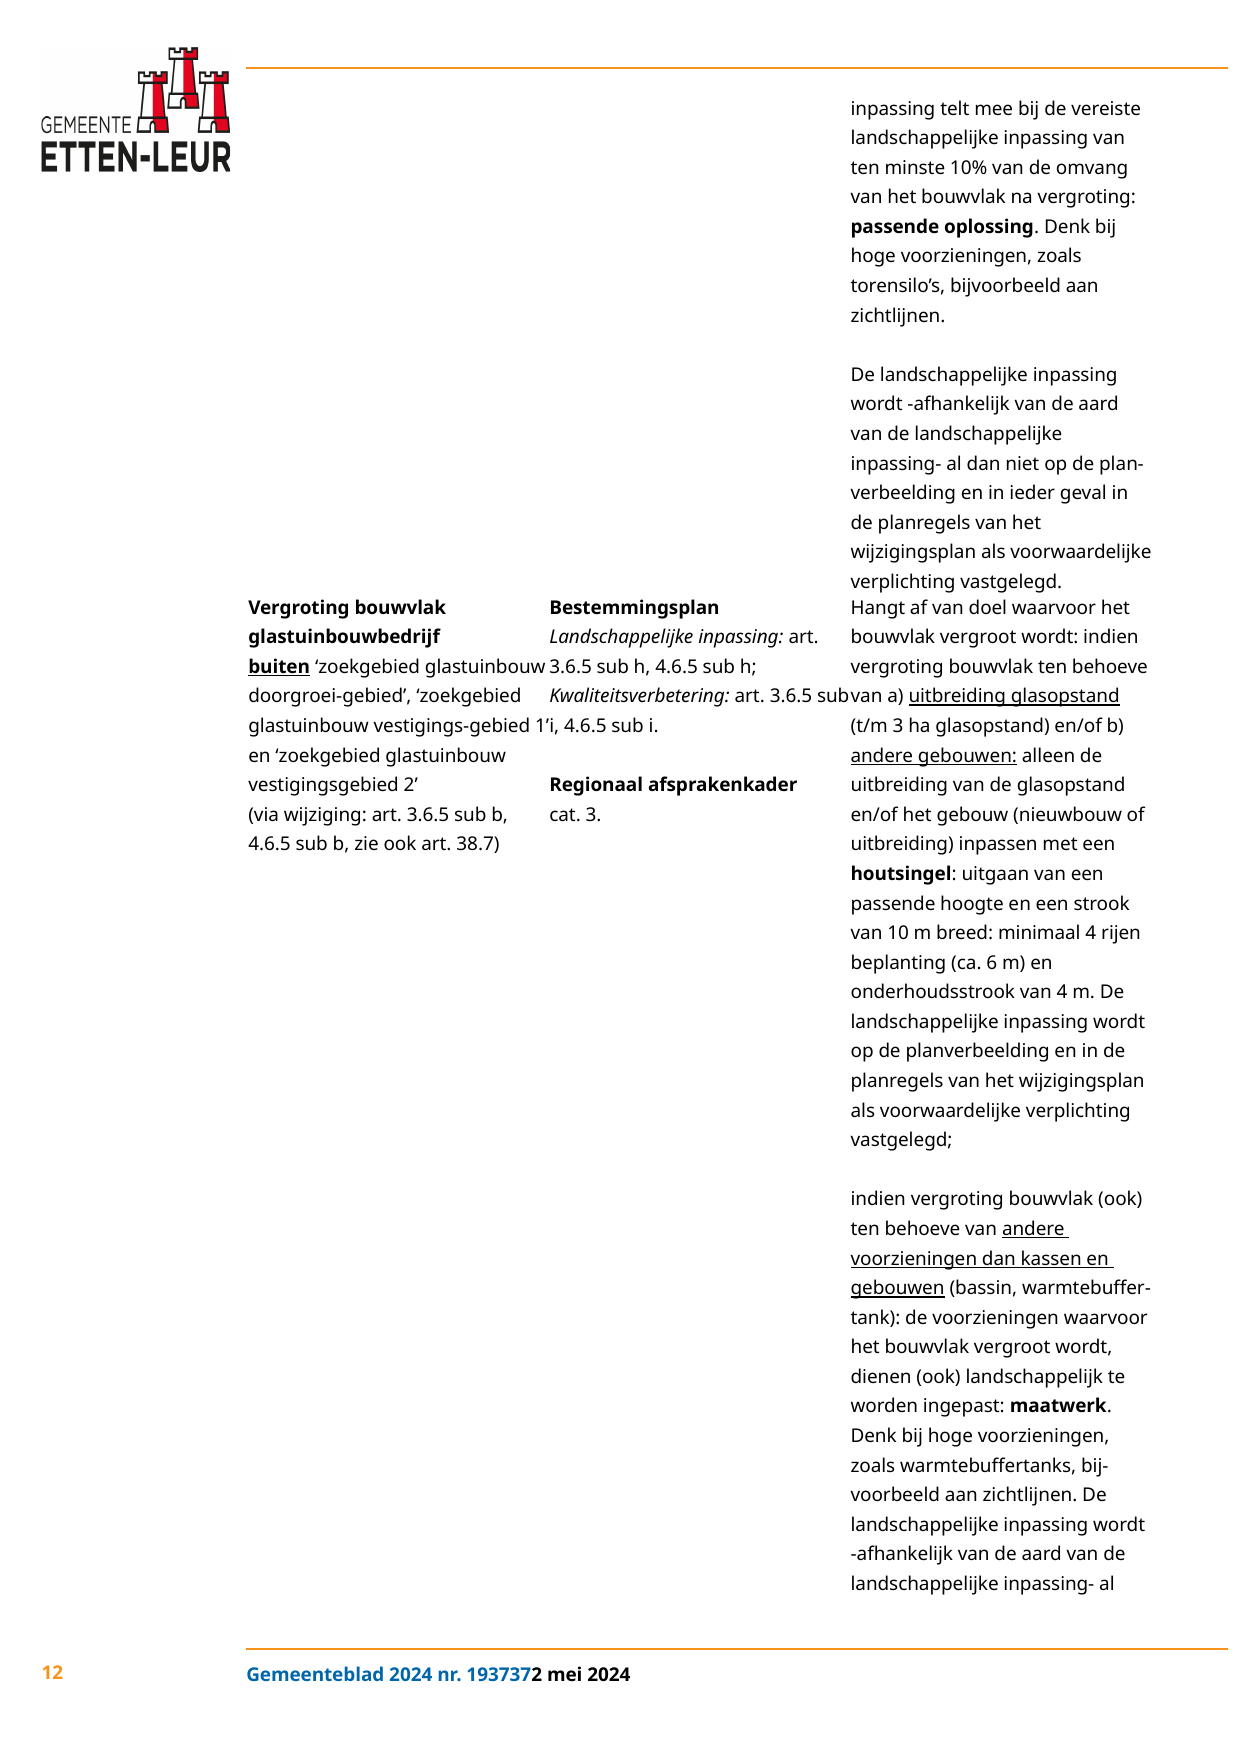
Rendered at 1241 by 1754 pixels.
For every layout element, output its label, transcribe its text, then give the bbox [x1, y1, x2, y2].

picture [41, 47, 231, 172]
table_cell [248, 95, 549, 594]
table_cell inpassing telt mee bij de vereiste landschappelijke inpassing van ten minste 10% van de omvang van het bouwvlak na vergroting: passende oplossing. Denk bij hoge voorzieningen, zoals torensilo’s, bijvoorbeeld aan zichtlijnen. De landschappelijke inpassing wordt -afhankelijk van de aard van de landschappelijke inpassing- al dan niet op de plan-verbeelding en in ieder geval in de planregels van het wijzigingsplan als voorwaardelijke verplichting vastgelegd. [850, 95, 1152, 594]
table_cell [549, 95, 850, 594]
table_cell Bestemmingsplan Landschappelijke inpassing: art. 3.6.5 sub h, 4.6.5 sub h; Kwaliteitsverbetering: art. 3.6.5 sub i, 4.6.5 sub i. Regionaal afsprakenkader cat. 3. [549, 594, 850, 1596]
table_cell Hangt af van doel waarvoor het bouwvlak vergroot wordt: indien vergroting bouwvlak ten behoeve van a) uitbreiding glasopstand (t/m 3 ha glasopstand) en/of b) andere gebouwen: alleen de uitbreiding van de glasopstand en/of het gebouw (nieuwbouw of uitbreiding) inpassen met een houtsingel: uitgaan van een passende hoogte en een strook van 10 m breed: minimaal 4 rijen beplanting (ca. 6 m) en onderhoudsstrook van 4 m. De landschappelijke inpassing wordt op de planverbeelding en in de planregels van het wijzigingsplan als voorwaardelijke verplichting vastgelegd; indien vergroting bouwvlak (ook) ten behoeve van andere voorzieningen dan kassen en gebouwen (bassin, warmtebuffer-tank): de voorzieningen waarvoor het bouwvlak vergroot wordt, dienen (ook) landschappelijk te worden ingepast: maatwerk. Denk bij hoge voorzieningen, zoals warmtebuffertanks, bij-voorbeeld aan zichtlijnen. De landschappelijke inpassing wordt -afhankelijk van de aard van de landschappelijke inpassing- al [850, 594, 1152, 1596]
table_cell Vergroting bouwvlak glastuinbouwbedrijf buiten ‘zoekgebied glastuinbouw doorgroei-gebied’, ‘zoekgebied glastuinbouw vestigings-gebied 1’ en ‘zoekgebied glastuinbouw vestigingsgebied 2’ (via wijziging: art. 3.6.5 sub b, 4.6.5 sub b, zie ook art. 38.7) [248, 594, 549, 1596]
